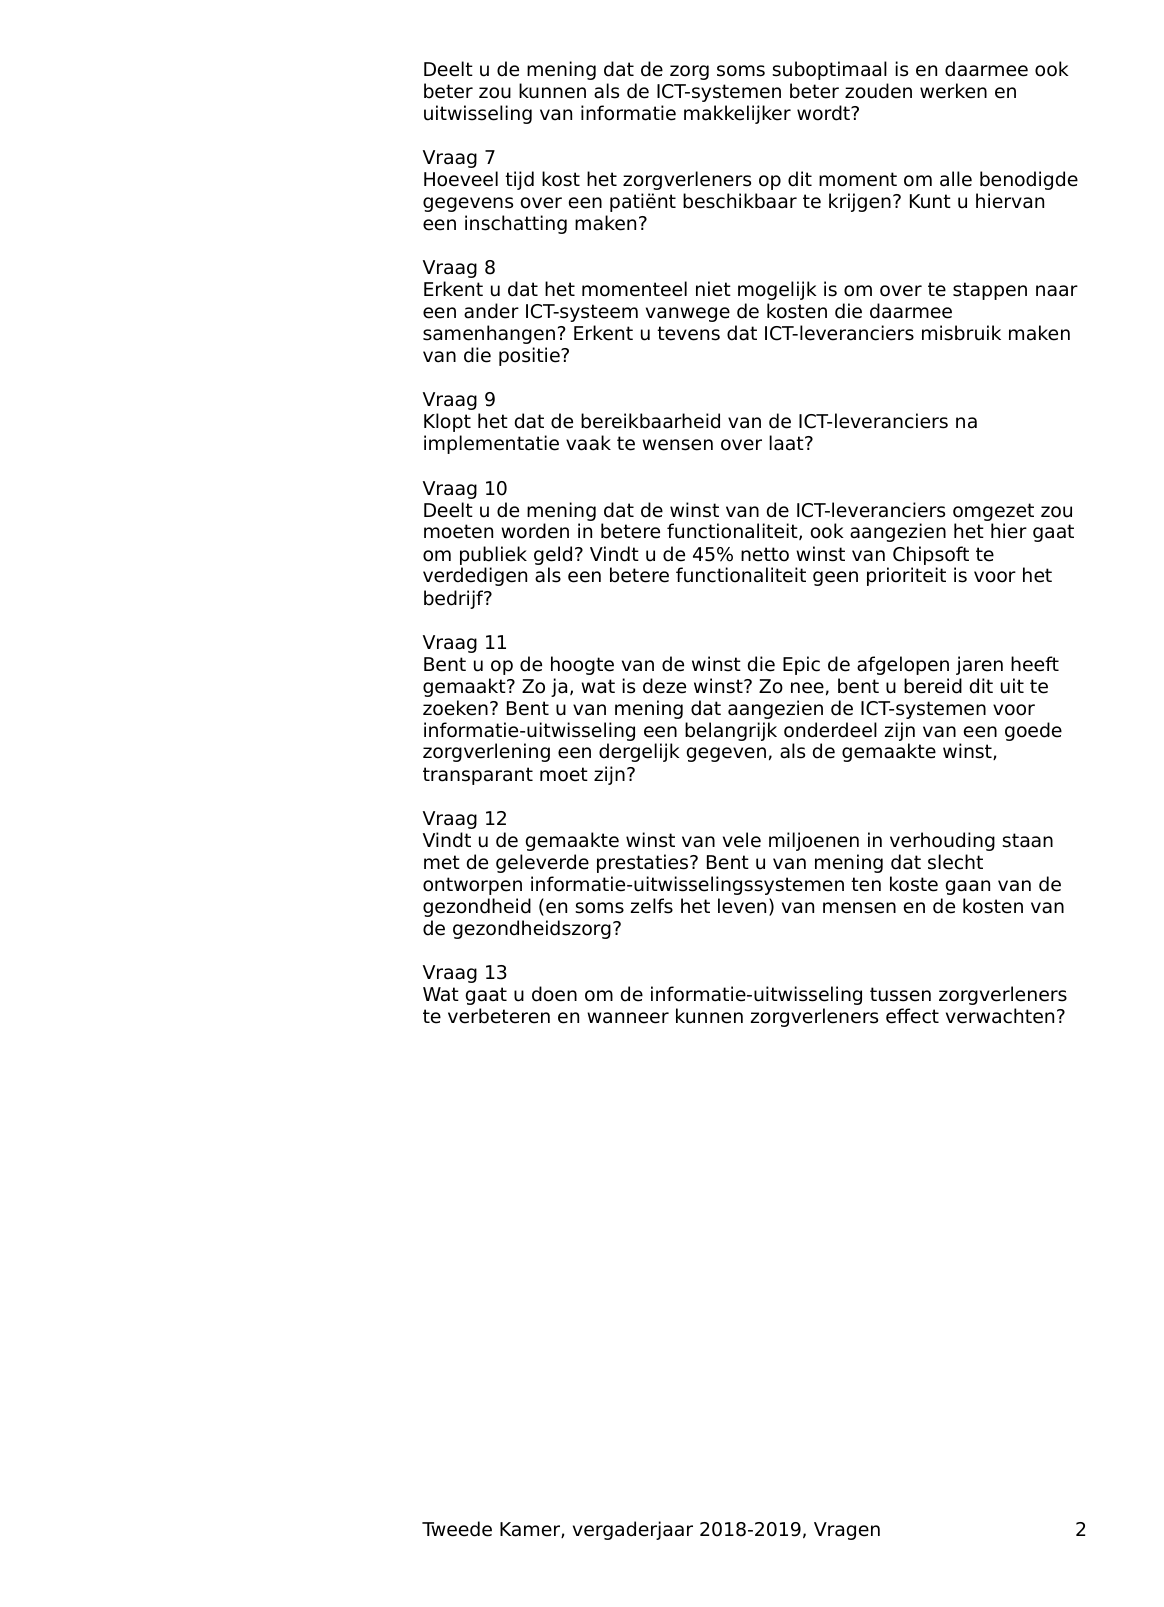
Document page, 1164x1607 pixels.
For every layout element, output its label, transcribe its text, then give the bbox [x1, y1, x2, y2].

text Erkent u dat het momenteel niet mogelijk is om over te stappen naar een ander ICT-systeem vanwege de kosten die daarmee samenhangen? Erkent u tevens dat ICT-leveranciers misbruik maken van die positie? [422, 279, 1087, 367]
text Vraag 8 [422, 257, 1087, 279]
text Vraag 11 [422, 632, 1087, 653]
text Hoeveel tijd kost het zorgverleners op dit moment om alle benodigde gegevens over een patiënt beschikbaar te krijgen? Kunt u hiervan een inschatting maken? [422, 169, 1087, 235]
text Bent u op de hoogte van de winst die Epic de afgelopen jaren heeft gemaakt? Zo ja, wat is deze winst? Zo nee, bent u bereid dit uit te zoeken? Bent u van mening dat aangezien de ICT-systemen voor informatie-uitwisseling een belangrijk onderdeel zijn van een goede zorgverlening een dergelijk gegeven, als de gemaakte winst, transparant moet zijn? [422, 653, 1087, 785]
text Vraag 9 [422, 389, 1087, 411]
text Vraag 13 [422, 962, 1087, 984]
text Vraag 7 [422, 147, 1087, 169]
text Vindt u de gemaakte winst van vele miljoenen in verhouding staan met de geleverde prestaties? Bent u van mening dat slecht ontworpen informatie-uitwisselingssystemen ten koste gaan van de gezondheid (en soms zelfs het leven) van mensen en de kosten van de gezondheidszorg? [422, 829, 1087, 939]
text Deelt u de mening dat de zorg soms suboptimaal is en daarmee ook beter zou kunnen als de ICT-systemen beter zouden werken en uitwisseling van informatie makkelijker wordt? [422, 59, 1087, 125]
text Deelt u de mening dat de winst van de ICT-leveranciers omgezet zou moeten worden in betere functionaliteit, ook aangezien het hier gaat om publiek geld? Vindt u de 45% netto winst van Chipsoft te verdedigen als een betere functionaliteit geen prioriteit is voor het bedrijf? [422, 499, 1087, 609]
text Vraag 10 [422, 477, 1087, 499]
text Wat gaat u doen om de informatie-uitwisseling tussen zorgverleners te verbeteren en wanneer kunnen zorgverleners effect verwachten? [422, 984, 1087, 1028]
text Vraag 12 [422, 808, 1087, 829]
text Klopt het dat de bereikbaarheid van de ICT-leveranciers na implementatie vaak te wensen over laat? [422, 411, 1087, 455]
